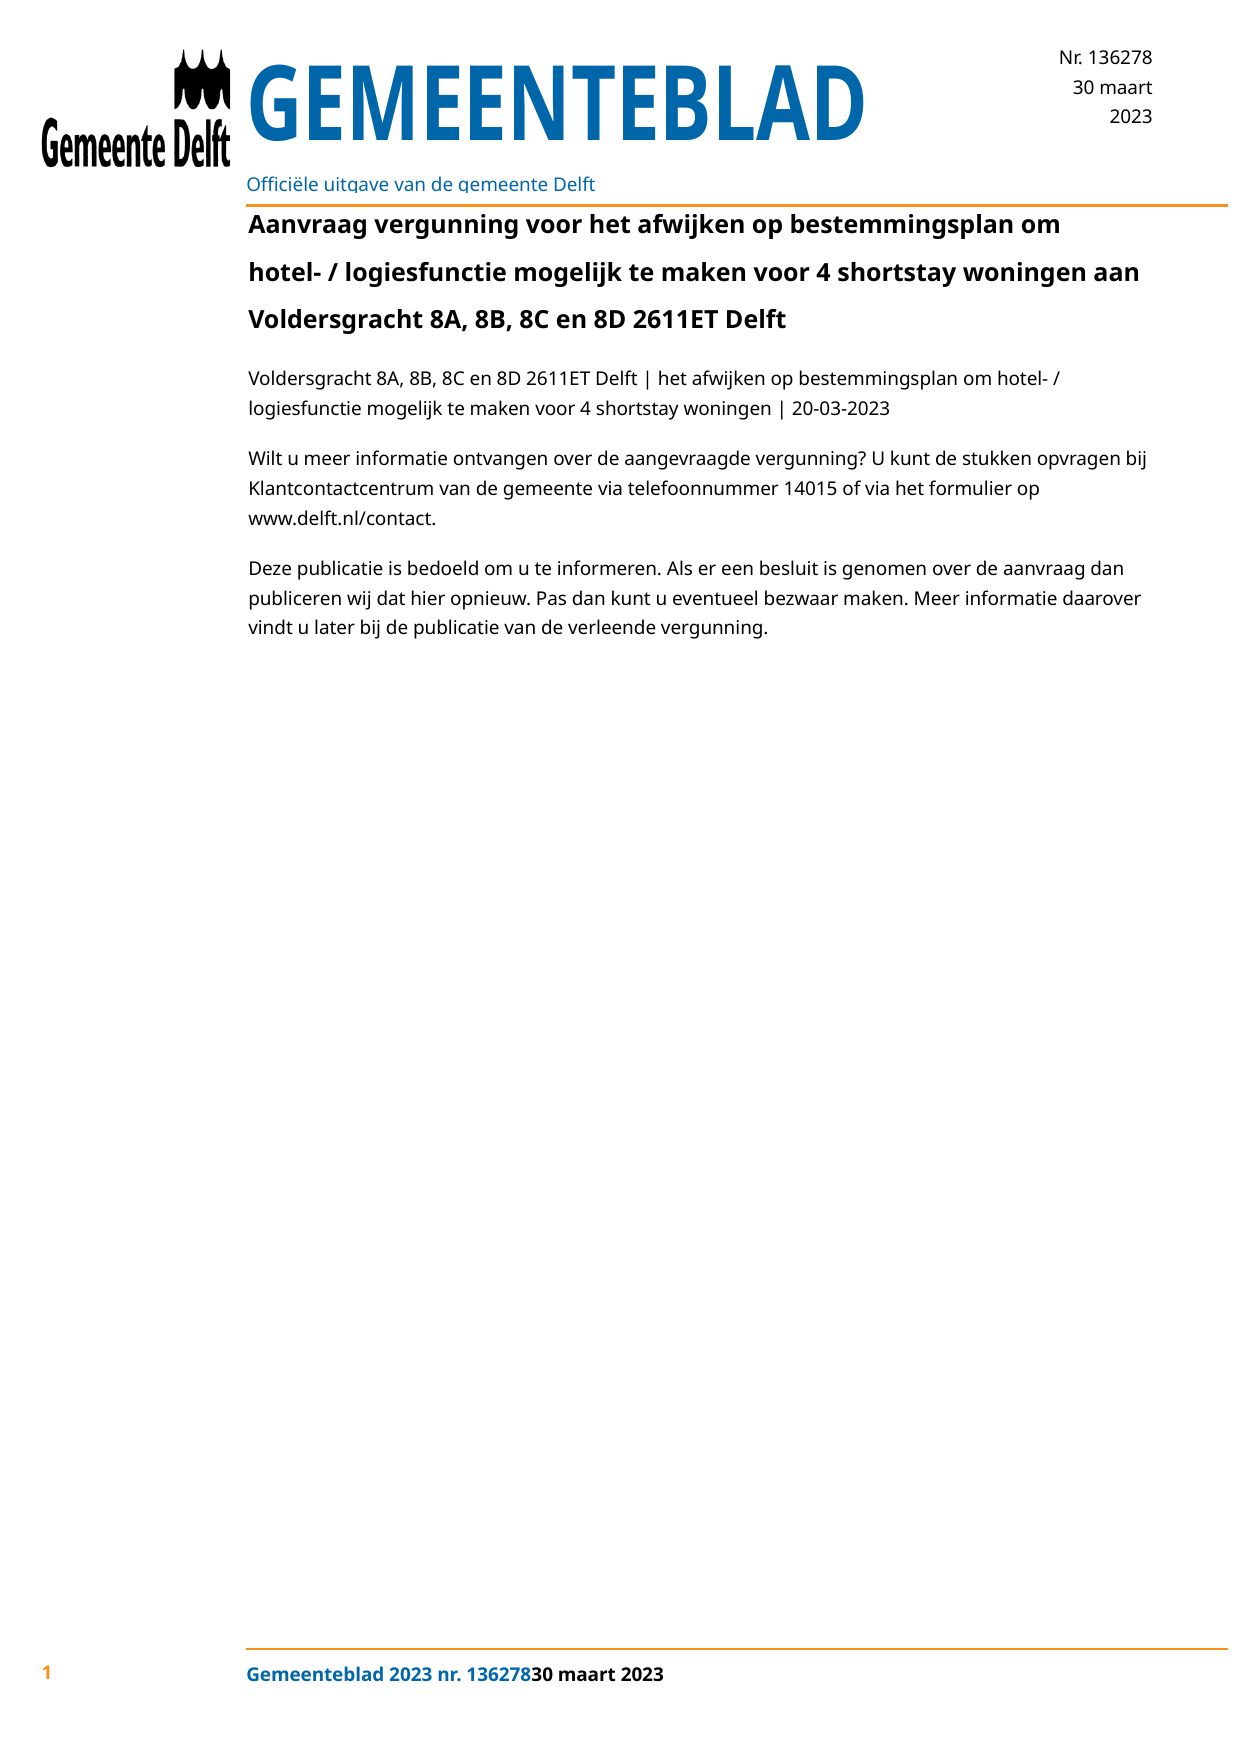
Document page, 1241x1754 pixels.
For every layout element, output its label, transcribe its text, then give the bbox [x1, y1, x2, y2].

text Wilt u meer informatie ontvangen over de aangevraagde vergunning? U kunt de stukken opvragen bij Klantcontactcentrum van de gemeente via telefoonnummer 14015 of via het formulier op www.delft.nl/contact. [248, 446, 1152, 530]
text Deze publicatie is bedoeld om u te informeren. Als er een besluit is genomen over de aanvraag dan publiceren wij dat hier opnieuw. Pas dan kunt u eventueel bezwaar maken. Meer informatie daarover vindt u later bij de publicatie van de verleende vergunning. [248, 555, 1152, 640]
picture [41, 47, 231, 172]
text Voldersgracht 8A, 8B, 8C en 8D 2611ET Delft | het afwijken op bestemmingsplan om hotel- / logiesfunctie mogelijk te maken voor 4 shortstay woningen | 20-03-2023 [248, 366, 1152, 421]
text Aanvraag vergunning voor het afwijken op bestemmingsplan om hotel- / logiesfunctie mogelijk te maken voor 4 shortstay woningen aan Voldersgracht 8A, 8B, 8C en 8D 2611ET Delft [248, 207, 1152, 336]
